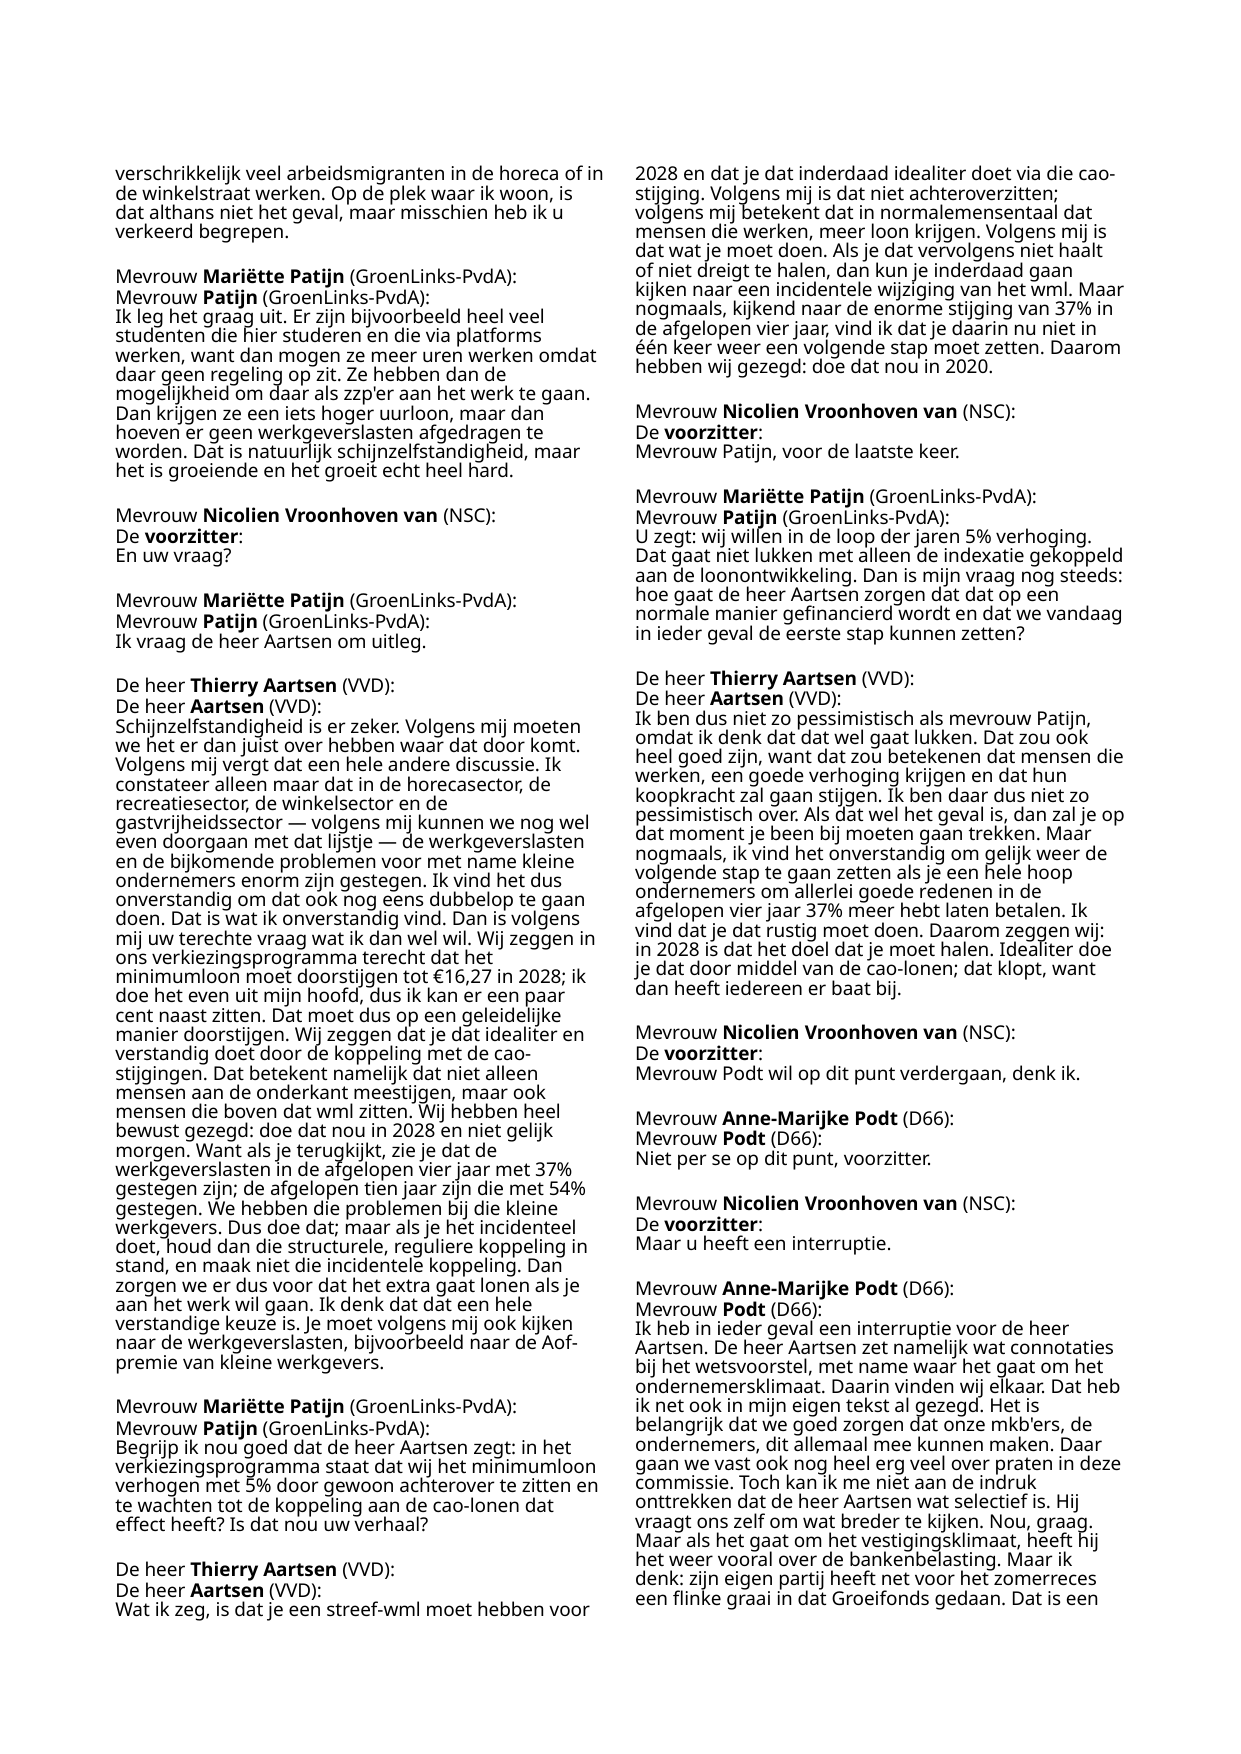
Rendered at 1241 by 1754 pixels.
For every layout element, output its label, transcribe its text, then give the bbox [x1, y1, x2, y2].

text Mevrouw Anne-Marijke Podt (D66): [635, 1105, 1125, 1130]
text Mevrouw Patijn, voor de laatste keer. [635, 443, 1125, 462]
text Schijnzelfstandigheid is er zeker. Volgens mij moeten we het er dan juist over hebben waar dat door komt. Volgens mij vergt dat een hele andere discussie. Ik constateer alleen maar dat in de horecasector, de recreatiesector, de winkelsector en de gastvrijheidssector — volgens mij kunnen we nog wel even doorgaan met dat lijstje — de werkgeverslasten en de bijkomende problemen voor met name kleine ondernemers enorm zijn gestegen. Ik vind het dus onverstandig om dat ook nog eens dubbelop te gaan doen. Dat is wat ik onverstandig vind. Dan is volgens mij uw terechte vraag wat ik dan wel wil. Wij zeggen in ons verkiezingsprogramma terecht dat het minimumloon moet doorstijgen tot €16,27 in 2028; ik doe het even uit mijn hoofd, dus ik kan er een paar cent naast zitten. Dat moet dus op een geleidelijke manier doorstijgen. Wij zeggen dat je dat idealiter en verstandig doet door de koppeling met de cao-stijgingen. Dat betekent namelijk dat niet alleen mensen aan de onderkant meestijgen, maar ook mensen die boven dat wml zitten. Wij hebben heel bewust gezegd: doe dat nou in 2028 en niet gelijk morgen. Want als je terugkijkt, zie je dat de werkgeverslasten in de afgelopen vier jaar met 37% gestegen zijn; de afgelopen tien jaar zijn die met 54% gestegen. We hebben die problemen bij die kleine werkgevers. Dus doe dat; maar als je het incidenteel doet, houd dan die structurele, reguliere koppeling in stand, en maak niet die incidentele koppeling. Dan zorgen we er dus voor dat het extra gaat lonen als je aan het werk wil gaan. Ik denk dat dat een hele verstandige keuze is. Je moet volgens mij ook kijken naar de werkgeverslasten, bijvoorbeeld naar de Aof-premie van kleine werkgevers. [115, 718, 605, 1373]
text Ik leg het graag uit. Er zijn bijvoorbeeld heel veel studenten die hier studeren en die via platforms werken, want dan mogen ze meer uren werken omdat daar geen regeling op zit. Ze hebben dan de mogelijkheid om daar als zzp'er aan het werk te gaan. Dan krijgen ze een iets hoger uurloon, maar dan hoeven er geen werkgeverslasten afgedragen te worden. Dat is natuurlijk schijnzelfstandigheid, maar het is groeiende en het groeit echt heel hard. [115, 308, 605, 482]
text De heer Thierry Aartsen (VVD): [115, 673, 605, 698]
text De heer Aartsen (VVD): [635, 690, 1125, 710]
text De heer Thierry Aartsen (VVD): [115, 1556, 605, 1582]
text De heer Aartsen (VVD): [115, 698, 605, 718]
text verschrikkelijk veel arbeidsmigranten in de horeca of in de winkelstraat werken. Op de plek waar ik woon, is dat althans niet het geval, maar misschien heb ik u verkeerd begrepen. [115, 165, 605, 242]
text En uw vraag? [115, 547, 605, 567]
text Mevrouw Nicolien Vroonhoven van (NSC): [635, 1190, 1125, 1216]
text Mevrouw Nicolien Vroonhoven van (NSC): [115, 502, 605, 528]
text Mevrouw Podt (D66): [635, 1130, 1125, 1150]
text Mevrouw Nicolien Vroonhoven van (NSC): [635, 1019, 1125, 1045]
text Mevrouw Mariëtte Patijn (GroenLinks-PvdA): [635, 483, 1125, 509]
text Ik ben dus niet zo pessimistisch als mevrouw Patijn, omdat ik denk dat dat wel gaat lukken. Dat zou ook heel goed zijn, want dat zou betekenen dat mensen die werken, een goede verhoging krijgen en dat hun koopkracht zal gaan stijgen. Ik ben daar dus niet zo pessimistisch over. Als dat wel het geval is, dan zal je op dat moment je been bij moeten gaan trekken. Maar nogmaals, ik vind het onverstandig om gelijk weer de volgende stap te gaan zetten als je een hele hoop ondernemers om allerlei goede redenen in de afgelopen vier jaar 37% meer hebt laten betalen. Ik vind dat je dat rustig moet doen. Daarom zeggen wij: in 2028 is dat het doel dat je moet halen. Idealiter doe je dat door middel van de cao-lonen; dat klopt, want dan heeft iedereen er baat bij. [635, 710, 1125, 999]
text De heer Aartsen (VVD): [115, 1582, 605, 1601]
text Mevrouw Patijn (GroenLinks-PvdA): [115, 289, 605, 308]
text Niet per se op dit punt, voorzitter. [635, 1150, 1125, 1169]
text Mevrouw Podt wil op dit punt verdergaan, denk ik. [635, 1064, 1125, 1084]
text 2028 en dat je dat inderdaad idealiter doet via die cao-stijging. Volgens mij is dat niet achteroverzitten; volgens mij betekent dat in normalemensentaal dat mensen die werken, meer loon krijgen. Volgens mij is dat wat je moet doen. Als je dat vervolgens niet haalt of niet dreigt te halen, dan kun je inderdaad gaan kijken naar een incidentele wijziging van het wml. Maar nogmaals, kijkend naar de enorme stijging van 37% in de afgelopen vier jaar, vind ik dat je daarin nu niet in één keer weer een volgende stap moet zetten. Daarom hebben wij gezegd: doe dat nou in 2020. [635, 165, 1125, 377]
text Ik vraag de heer Aartsen om uitleg. [115, 633, 605, 652]
text Wat ik zeg, is dat je een streef-wml moet hebben voor [115, 1601, 605, 1620]
text De voorzitter: [635, 1045, 1125, 1064]
text Ik heb in ieder geval een interruptie voor de heer Aartsen. De heer Aartsen zet namelijk wat connotaties bij het wetsvoorstel, met name waar het gaat om het ondernemersklimaat. Daarin vinden wij elkaar. Dat heb ik net ook in mijn eigen tekst al gezegd. Het is belangrijk dat we goed zorgen dat onze mkb'ers, de ondernemers, dit allemaal mee kunnen maken. Daar gaan we vast ook nog heel erg veel over praten in deze commissie. Toch kan ik me niet aan de indruk onttrekken dat de heer Aartsen wat selectief is. Hij vraagt ons zelf om wat breder te kijken. Nou, graag. Maar als het gaat om het vestigingsklimaat, heeft hij het weer vooral over de bankenbelasting. Maar ik denk: zijn eigen partij heeft net voor het zomerreces een flinke graai in dat Groeifonds gedaan. Dat is een [635, 1320, 1125, 1609]
text Maar u heeft een interruptie. [635, 1235, 1125, 1254]
text Mevrouw Anne-Marijke Podt (D66): [635, 1275, 1125, 1301]
text Mevrouw Mariëtte Patijn (GroenLinks-PvdA): [115, 588, 605, 613]
text U zegt: wij willen in de loop der jaren 5% verhoging. Dat gaat niet lukken met alleen de indexatie gekoppeld aan de loonontwikkeling. Dan is mijn vraag nog steeds: hoe gaat de heer Aartsen zorgen dat dat op een normale manier gefinancierd wordt en dat we vandaag in ieder geval de eerste stap kunnen zetten? [635, 528, 1125, 644]
text Mevrouw Patijn (GroenLinks-PvdA): [115, 613, 605, 633]
text Mevrouw Mariëtte Patijn (GroenLinks-PvdA): [115, 1394, 605, 1419]
text De voorzitter: [115, 528, 605, 547]
text Begrijp ik nou goed dat de heer Aartsen zegt: in het verkiezingsprogramma staat dat wij het minimumloon verhogen met 5% door gewoon achterover te zitten en te wachten tot de koppeling aan de cao-lonen dat effect heeft? Is dat nou uw verhaal? [115, 1439, 605, 1535]
text Mevrouw Patijn (GroenLinks-PvdA): [635, 509, 1125, 528]
text De voorzitter: [635, 424, 1125, 443]
text Mevrouw Patijn (GroenLinks-PvdA): [115, 1419, 605, 1439]
text De voorzitter: [635, 1216, 1125, 1235]
text Mevrouw Podt (D66): [635, 1301, 1125, 1320]
text Mevrouw Mariëtte Patijn (GroenLinks-PvdA): [115, 263, 605, 289]
text De heer Thierry Aartsen (VVD): [635, 665, 1125, 690]
text Mevrouw Nicolien Vroonhoven van (NSC): [635, 398, 1125, 424]
